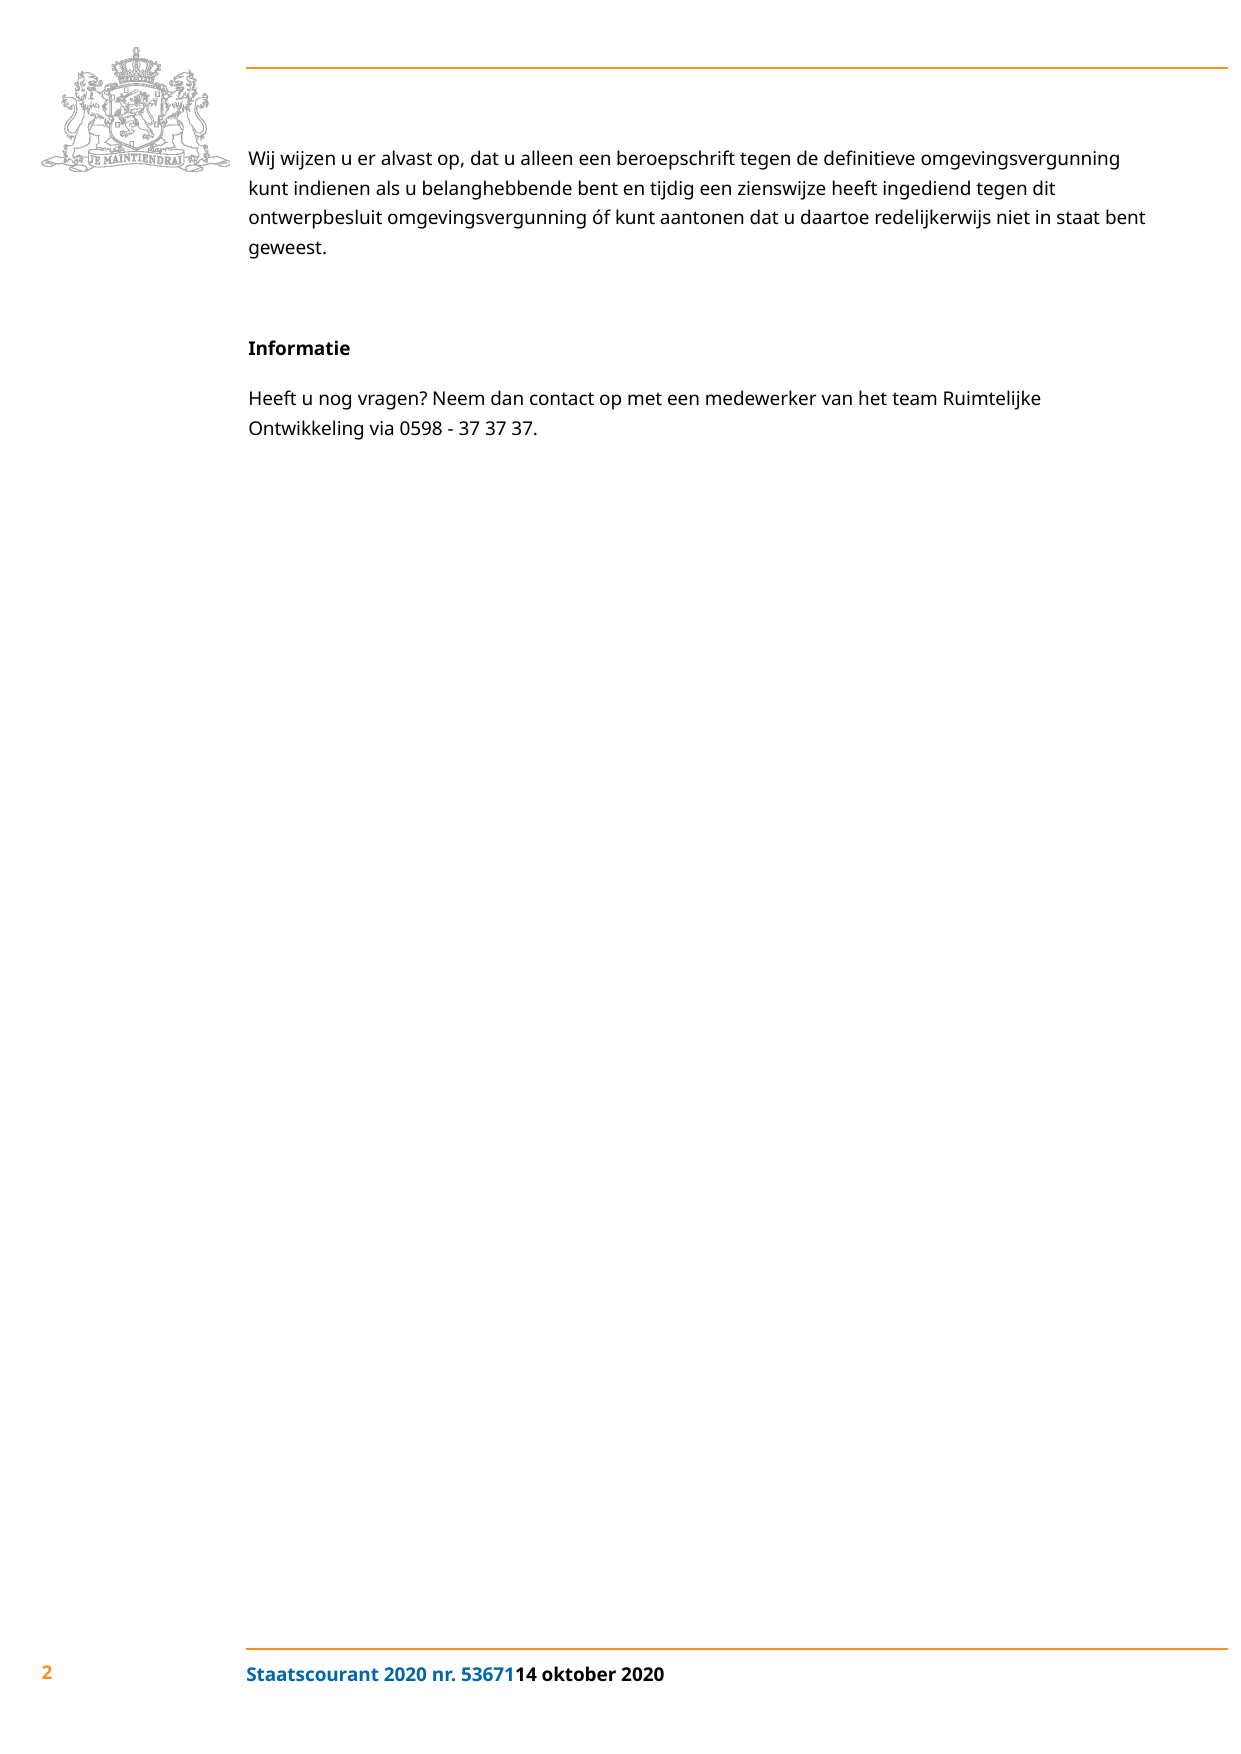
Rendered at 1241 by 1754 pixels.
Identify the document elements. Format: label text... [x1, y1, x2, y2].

picture [41, 47, 231, 172]
text Heeft u nog vragen? Neem dan contact op met een medewerker van het team Ruimtelijke Ontwikkeling via 0598 - 37 37 37. [248, 385, 1152, 441]
text Informatie [248, 335, 1152, 361]
text Wij wijzen u er alvast op, dat u alleen een beroepschrift tegen de definitieve omgevingsvergunning kunt indienen als u belanghebbende bent en tijdig een zienswijze heeft ingediend tegen dit ontwerpbesluit omgevingsvergunning óf kunt aantonen dat u daartoe redelijkerwijs niet in staat bent geweest. [248, 145, 1152, 260]
